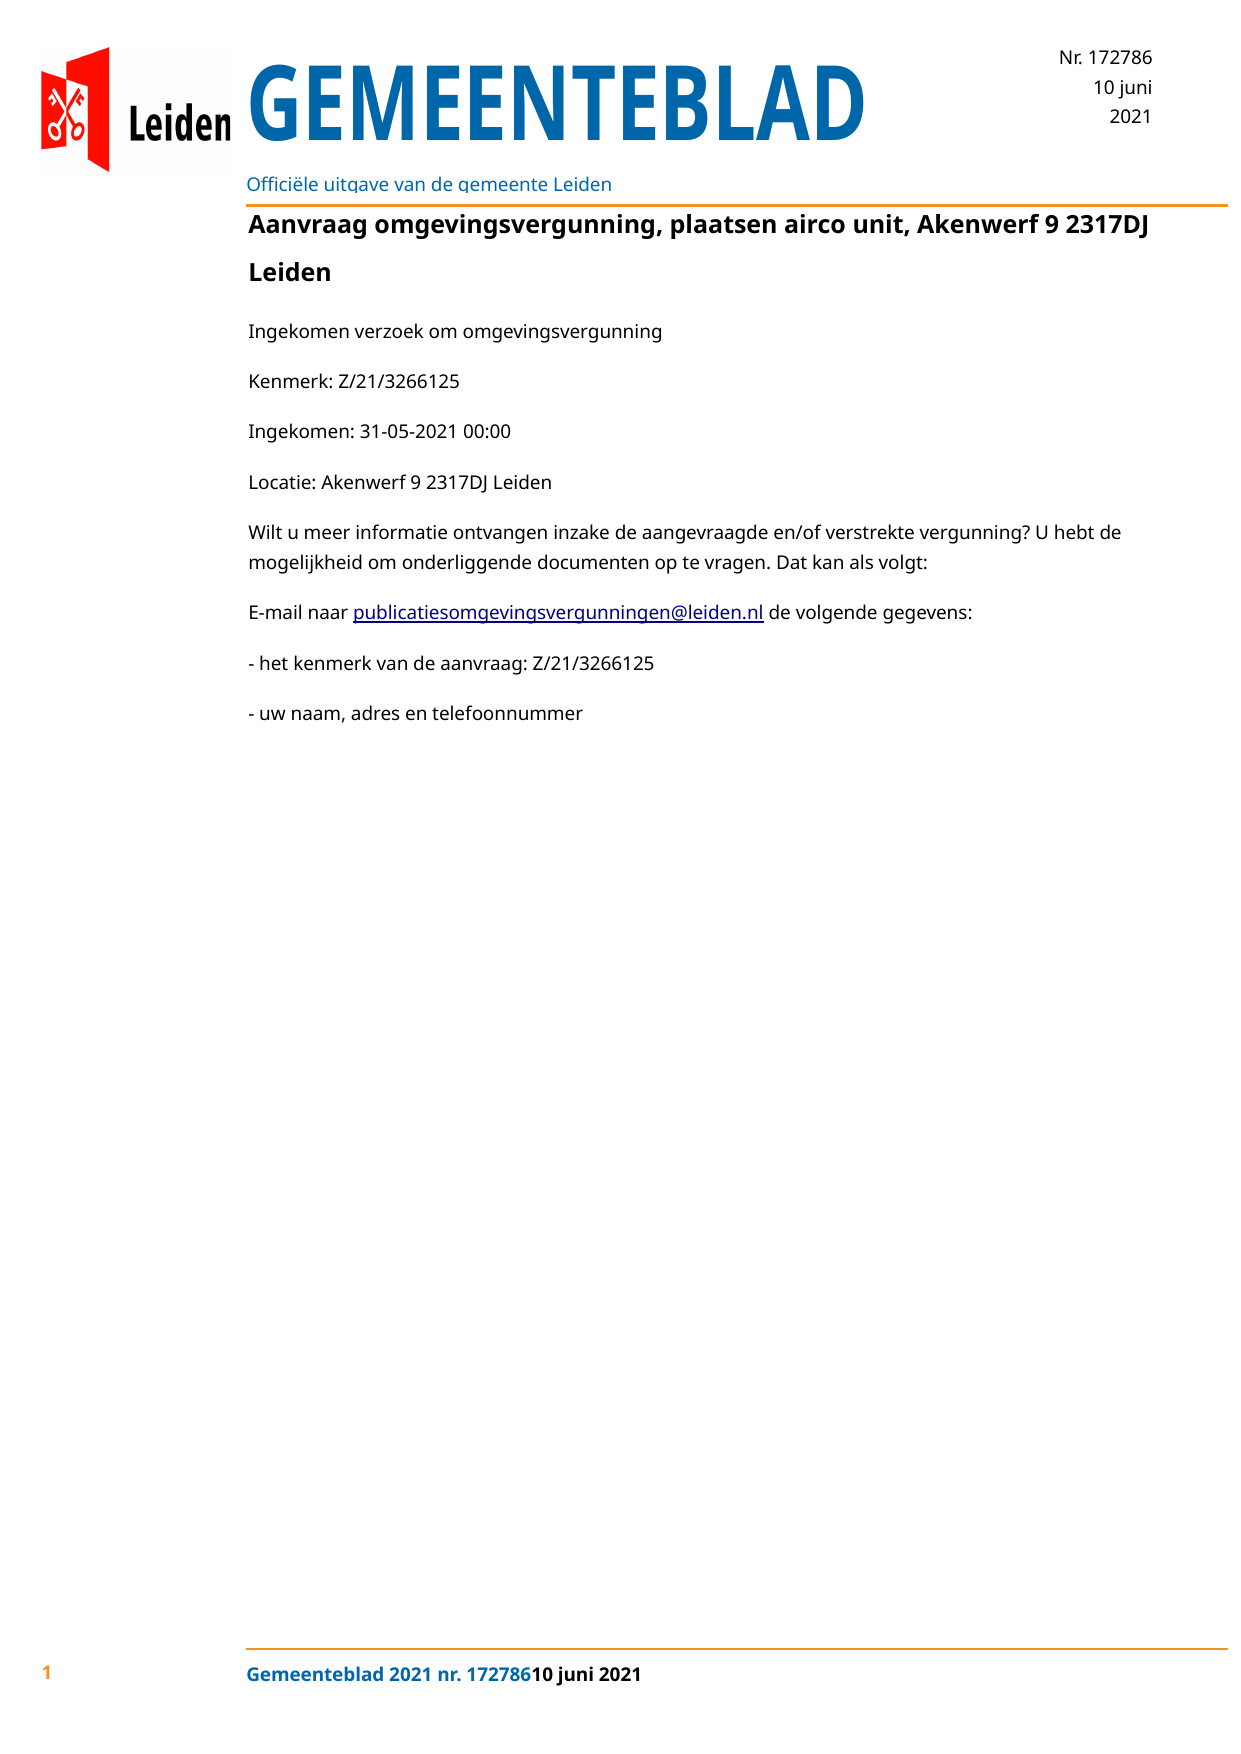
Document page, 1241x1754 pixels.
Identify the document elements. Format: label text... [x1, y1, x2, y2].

text - uw naam, adres en telefoonnummer [248, 700, 1152, 726]
text Ingekomen verzoek om omgevingsvergunning [248, 318, 1152, 344]
text Wilt u meer informatie ontvangen inzake de aangevraagde en/of verstrekte vergunning? U hebt de mogelijkheid om onderliggende documenten op te vragen. Dat kan als volgt: [248, 519, 1152, 575]
picture [41, 47, 231, 172]
text Aanvraag omgevingsvergunning, plaatsen airco unit, Akenwerf 9 2317DJ Leiden [248, 207, 1152, 288]
text Kenmerk: Z/21/3266125 [248, 368, 1152, 394]
text Locatie: Akenwerf 9 2317DJ Leiden [248, 469, 1152, 495]
text Ingekomen: 31-05-2021 00:00 [248, 419, 1152, 444]
text - het kenmerk van de aanvraag: Z/21/3266125 [248, 650, 1152, 676]
text E-mail naar publicatiesomgevingsvergunningen@leiden.nl de volgende gegevens: [248, 599, 1152, 625]
